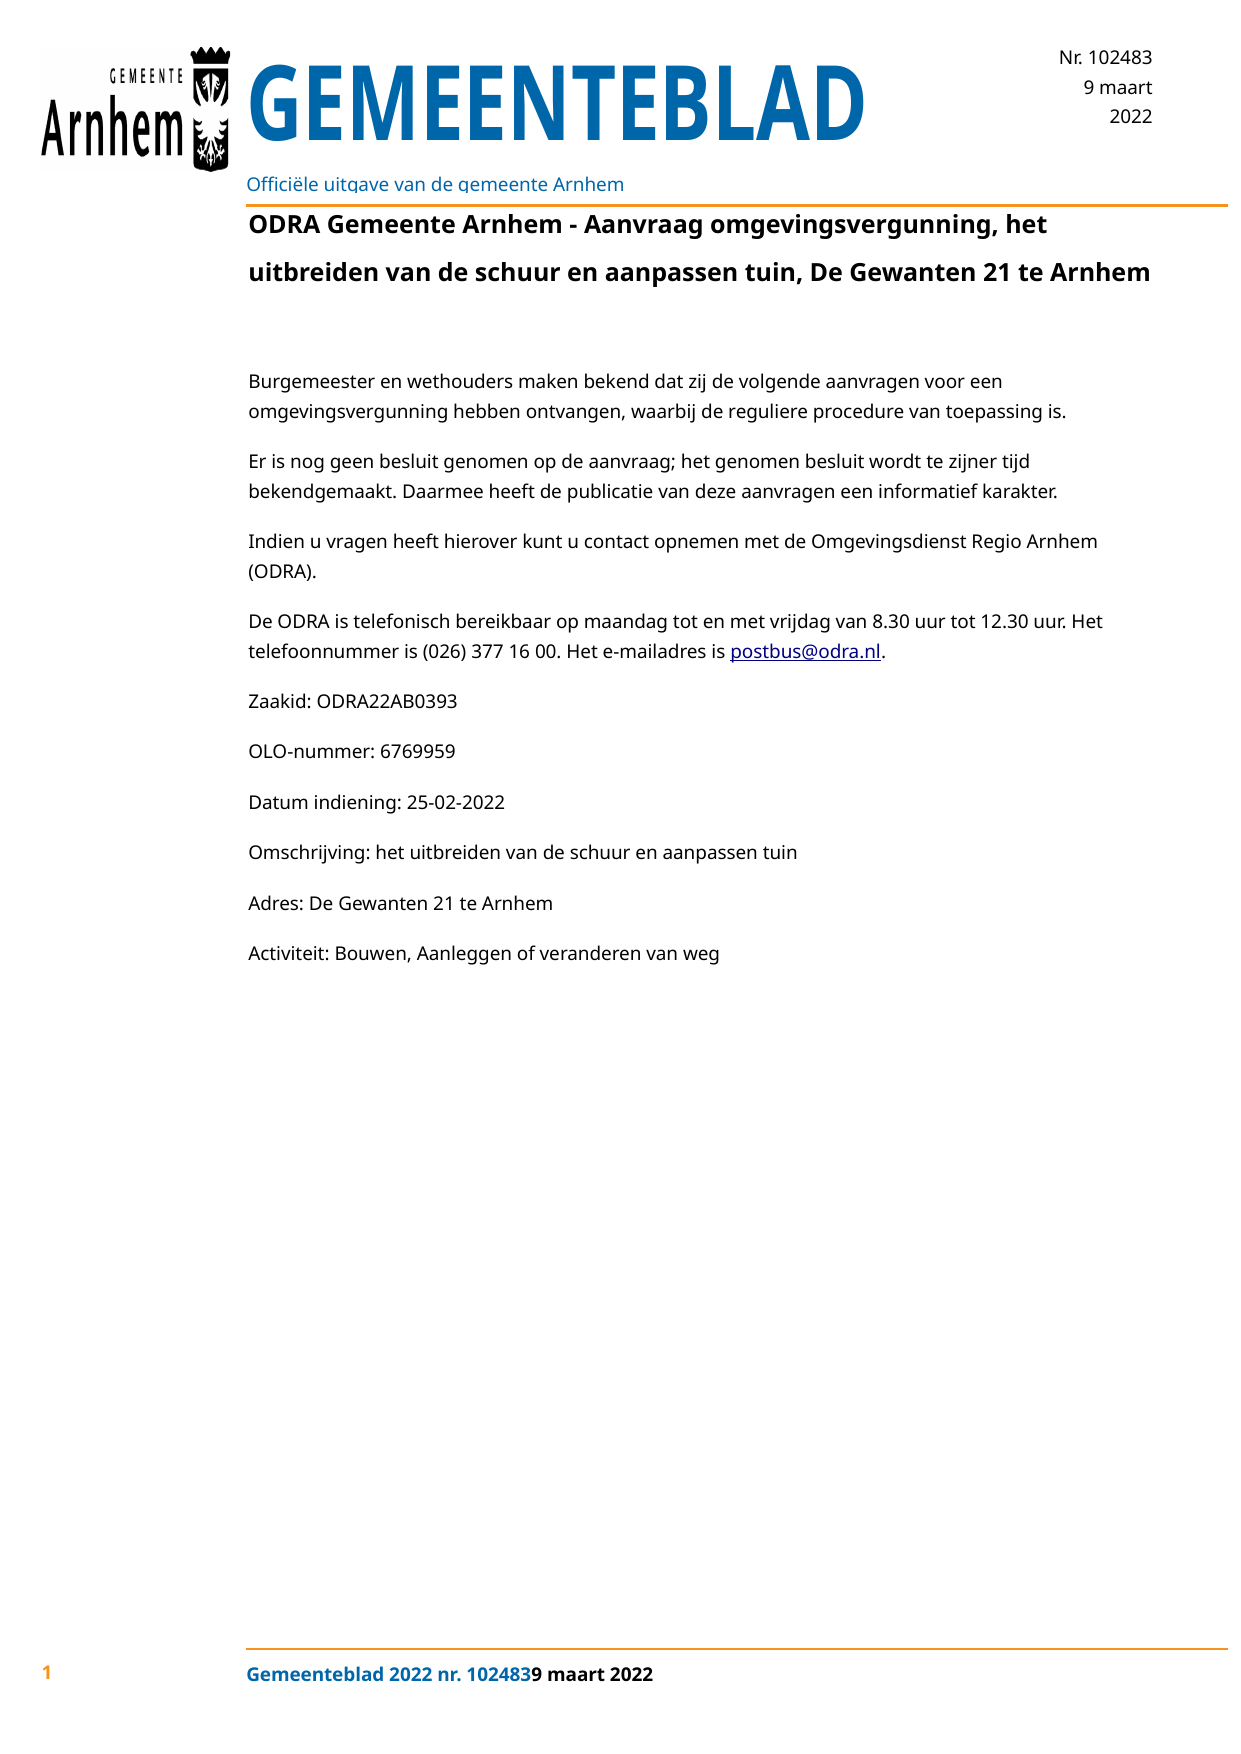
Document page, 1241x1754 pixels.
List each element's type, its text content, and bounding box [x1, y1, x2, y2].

text Omschrijving: het uitbreiden van de schuur en aanpassen tuin [248, 839, 1152, 865]
text Burgemeester en wethouders maken bekend dat zij de volgende aanvragen voor een omgevingsvergunning hebben ontvangen, waarbij de reguliere procedure van toepassing is. [248, 368, 1152, 424]
text Er is nog geen besluit genomen op de aanvraag; het genomen besluit wordt te zijner tijd bekendgemaakt. Daarmee heeft de publicatie van deze aanvragen een informatief karakter. [248, 448, 1152, 504]
text De ODRA is telefonisch bereikbaar op maandag tot en met vrijdag van 8.30 uur tot 12.30 uur. Het telefoonnummer is (026) 377 16 00. Het e-mailadres is postbus@odra.nl. [248, 608, 1152, 664]
text OLO-nummer: 6769959 [248, 739, 1152, 764]
picture [41, 47, 231, 172]
text Zaakid: ODRA22AB0393 [248, 688, 1152, 714]
text Indien u vragen heeft hierover kunt u contact opnemen met de Omgevingsdienst Regio Arnhem (ODRA). [248, 528, 1152, 584]
text ODRA Gemeente Arnhem - Aanvraag omgevingsvergunning, het uitbreiden van de schuur en aanpassen tuin, De Gewanten 21 te Arnhem [248, 207, 1152, 288]
text Adres: De Gewanten 21 te Arnhem [248, 890, 1152, 916]
text Datum indiening: 25-02-2022 [248, 789, 1152, 815]
text Activiteit: Bouwen, Aanleggen of veranderen van weg [248, 940, 1152, 966]
